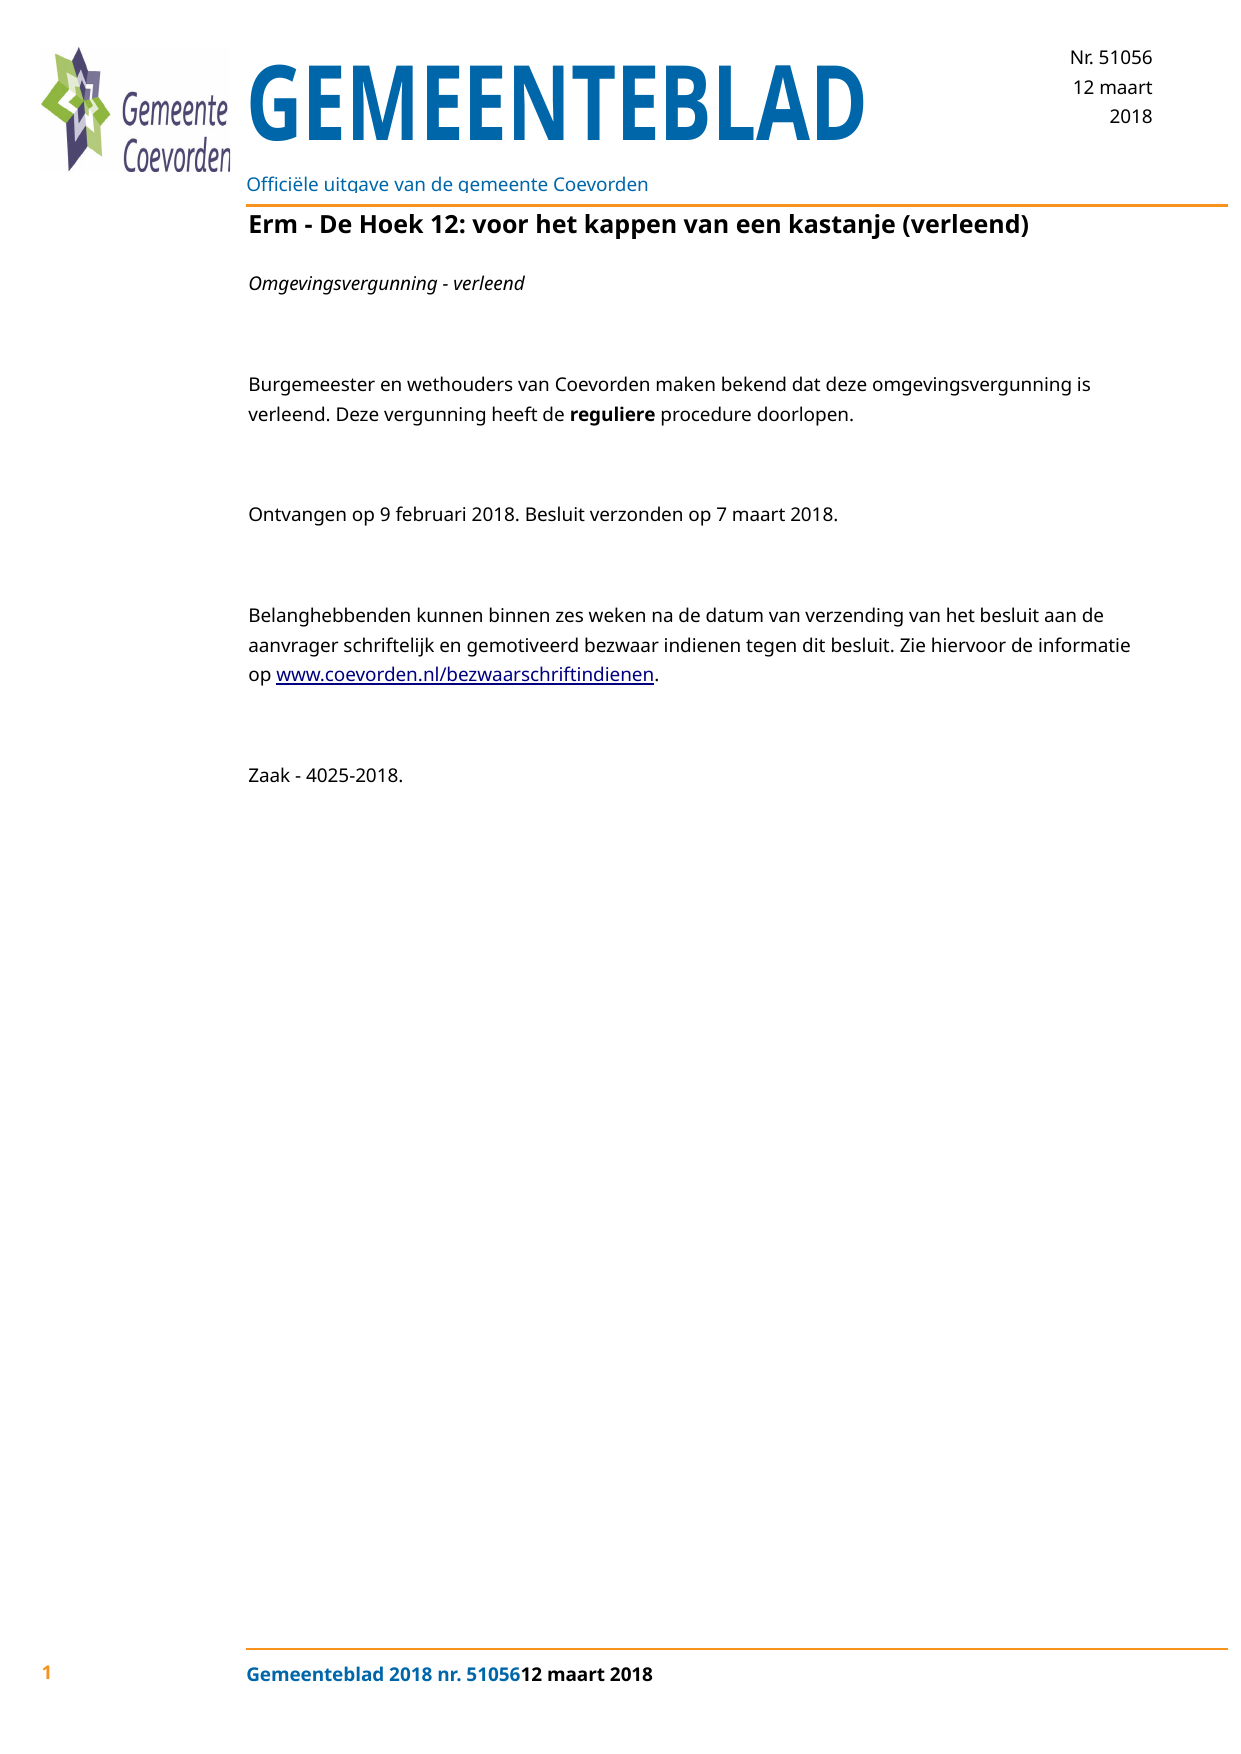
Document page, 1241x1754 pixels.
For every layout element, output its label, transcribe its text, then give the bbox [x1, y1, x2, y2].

text Ontvangen op 9 februari 2018. Besluit verzonden op 7 maart 2018. [248, 502, 1152, 527]
text Omgevingsvergunning - verleend [248, 270, 1152, 296]
text Burgemeester en wethouders van Coevorden maken bekend dat deze omgevingsvergunning is verleend. Deze vergunning heeft de reguliere procedure doorlopen. [248, 371, 1152, 426]
picture [41, 47, 231, 172]
text Belanghebbenden kunnen binnen zes weken na de datum van verzending van het besluit aan de aanvrager schriftelijk en gemotiveerd bezwaar indienen tegen dit besluit. Zie hiervoor de informatie op www.coevorden.nl/bezwaarschriftindienen. [248, 602, 1152, 687]
text Zaak - 4025-2018. [248, 762, 1152, 788]
text Erm - De Hoek 12: voor het kappen van een kastanje (verleend) [248, 207, 1152, 241]
